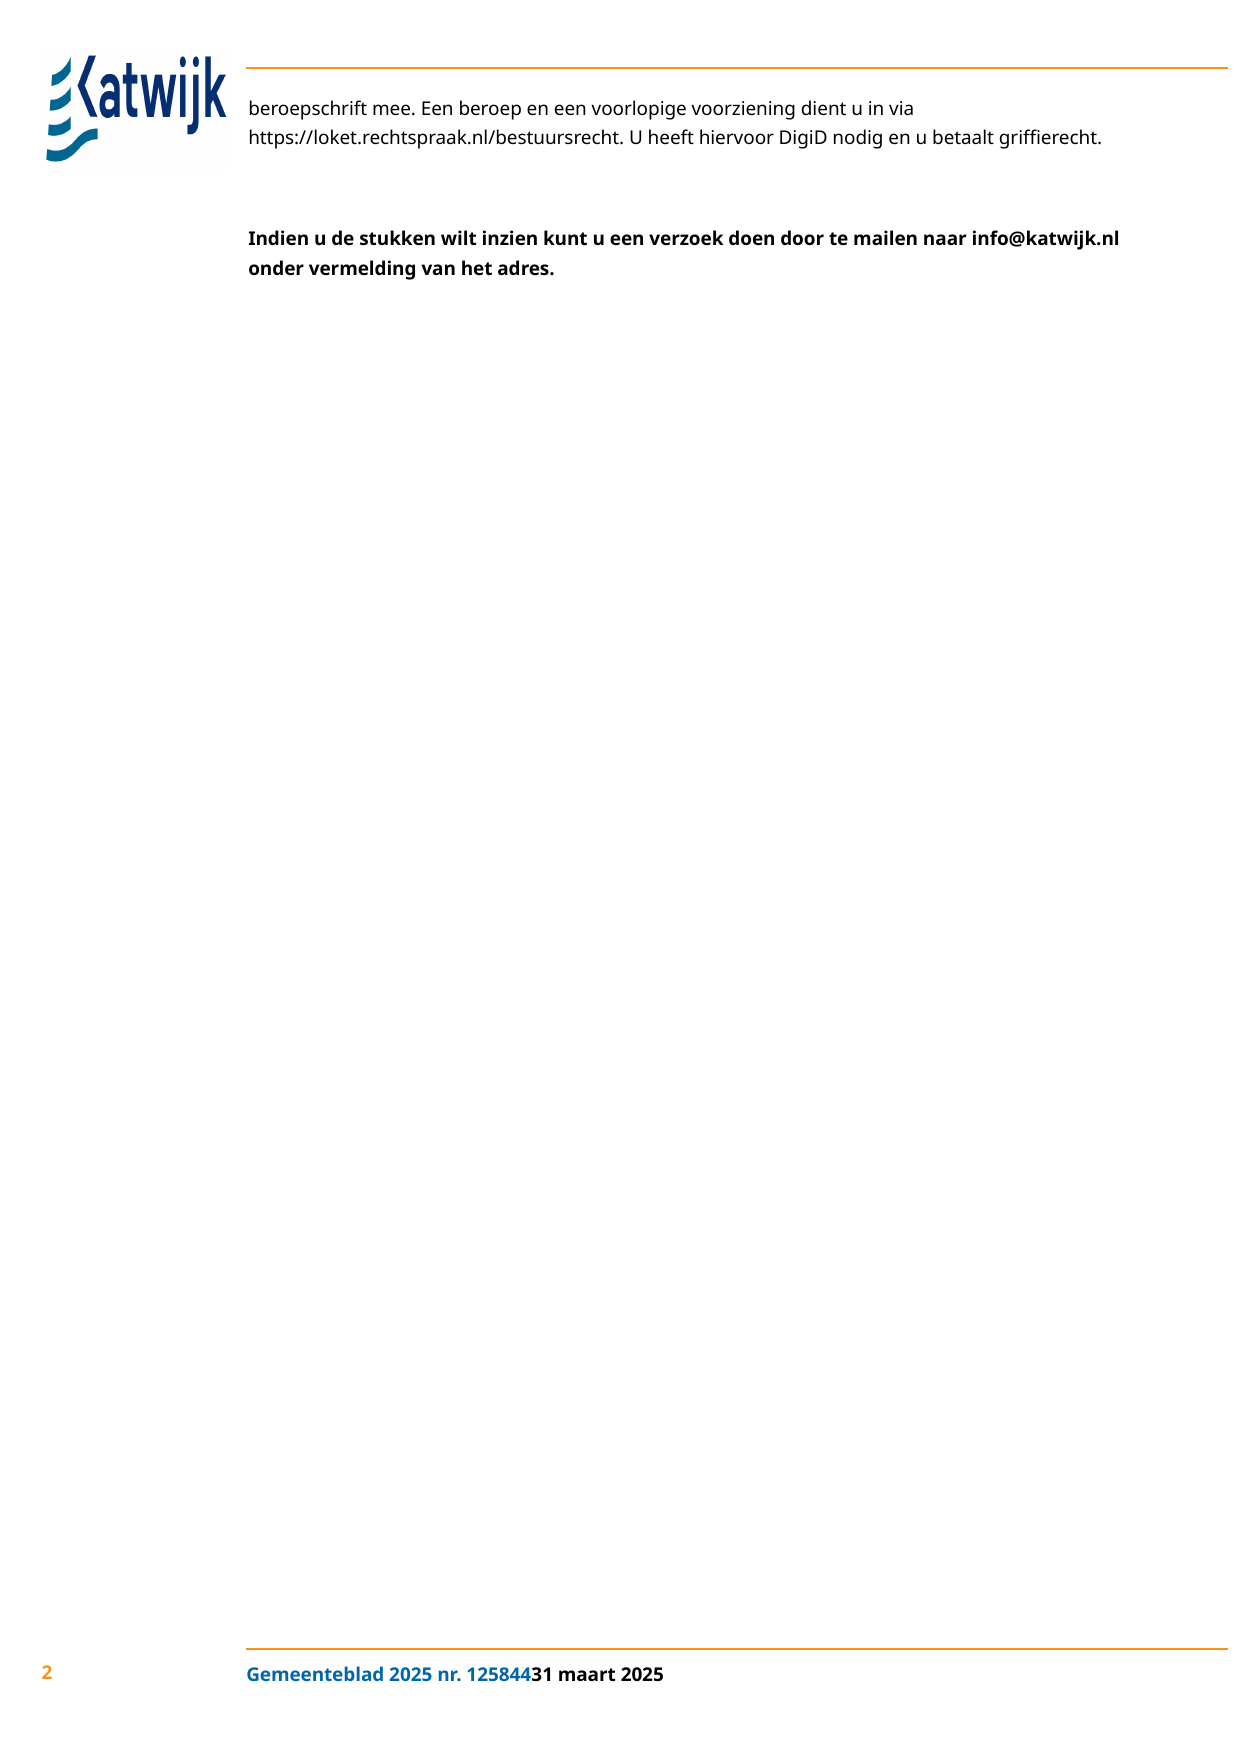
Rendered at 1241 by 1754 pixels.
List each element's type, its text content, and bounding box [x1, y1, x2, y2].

text Indien u de stukken wilt inzien kunt u een verzoek doen door te mailen naar info@katwijk.nl onder vermelding van het adres. [248, 225, 1152, 281]
text beroepschrift mee. Een beroep en een voorlopige voorziening dient u in via https://loket.rechtspraak.nl/bestuursrecht. U heeft hiervoor DigiD nodig en u betaalt griffierecht. [248, 95, 1152, 150]
picture [41, 47, 231, 172]
